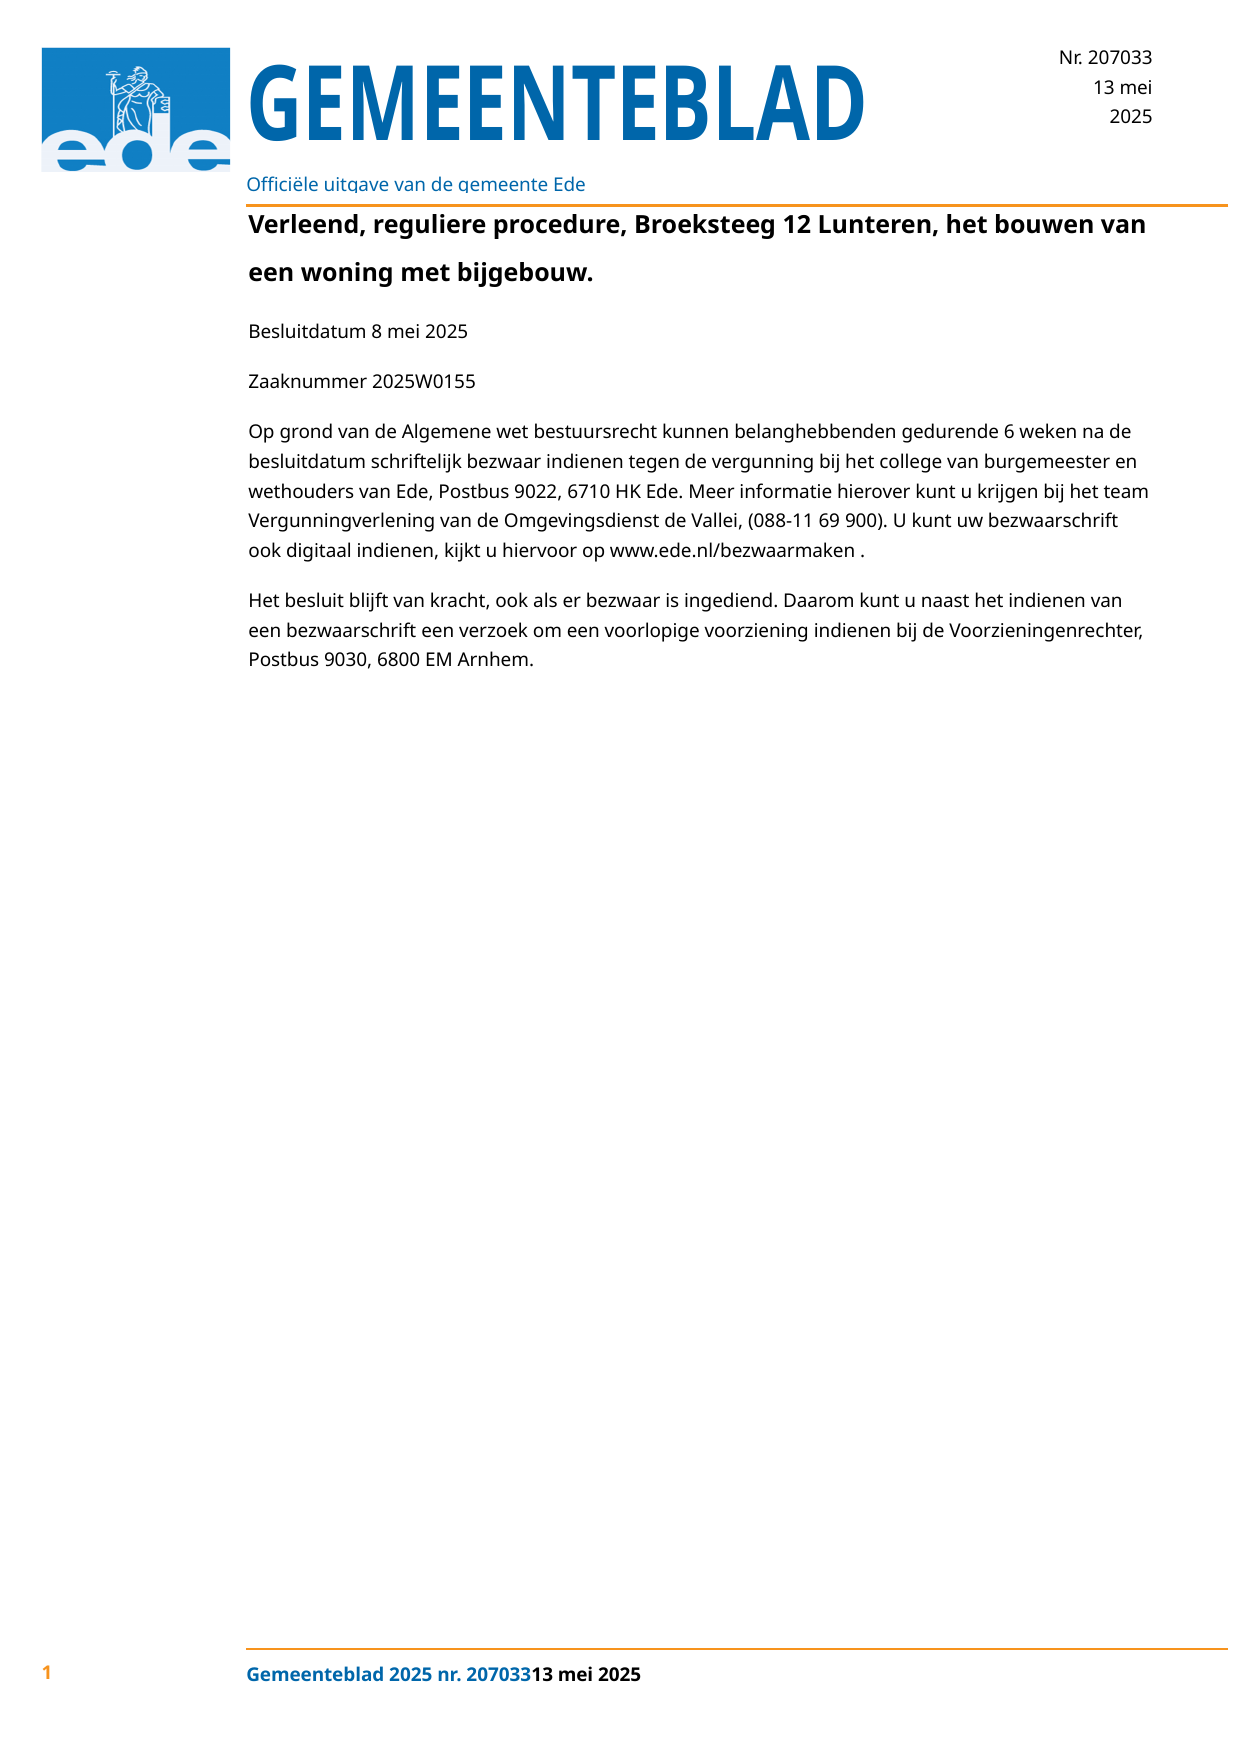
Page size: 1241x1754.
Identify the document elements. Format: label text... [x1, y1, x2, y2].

text Verleend, reguliere procedure, Broeksteeg 12 Lunteren, het bouwen van een woning met bijgebouw. [248, 207, 1152, 288]
text Het besluit blijft van kracht, ook als er bezwaar is ingediend. Daarom kunt u naast het indienen van een bezwaarschrift een verzoek om een voorlopige voorziening indienen bij de Voorzieningenrechter, Postbus 9030, 6800 EM Arnhem. [248, 587, 1152, 672]
text Op grond van de Algemene wet bestuursrecht kunnen belanghebbenden gedurende 6 weken na de besluitdatum schriftelijk bezwaar indienen tegen de vergunning bij het college van burgemeester en wethouders van Ede, Postbus 9022, 6710 HK Ede. Meer informatie hierover kunt u krijgen bij het team Vergunningverlening van de Omgevingsdienst de Vallei, (088-11 69 900). U kunt uw bezwaarschrift ook digitaal indienen, kijkt u hiervoor op www.ede.nl/bezwaarmaken . [248, 419, 1152, 563]
text Zaaknummer 2025W0155 [248, 368, 1152, 394]
text Besluitdatum 8 mei 2025 [248, 318, 1152, 344]
picture [41, 47, 231, 172]
